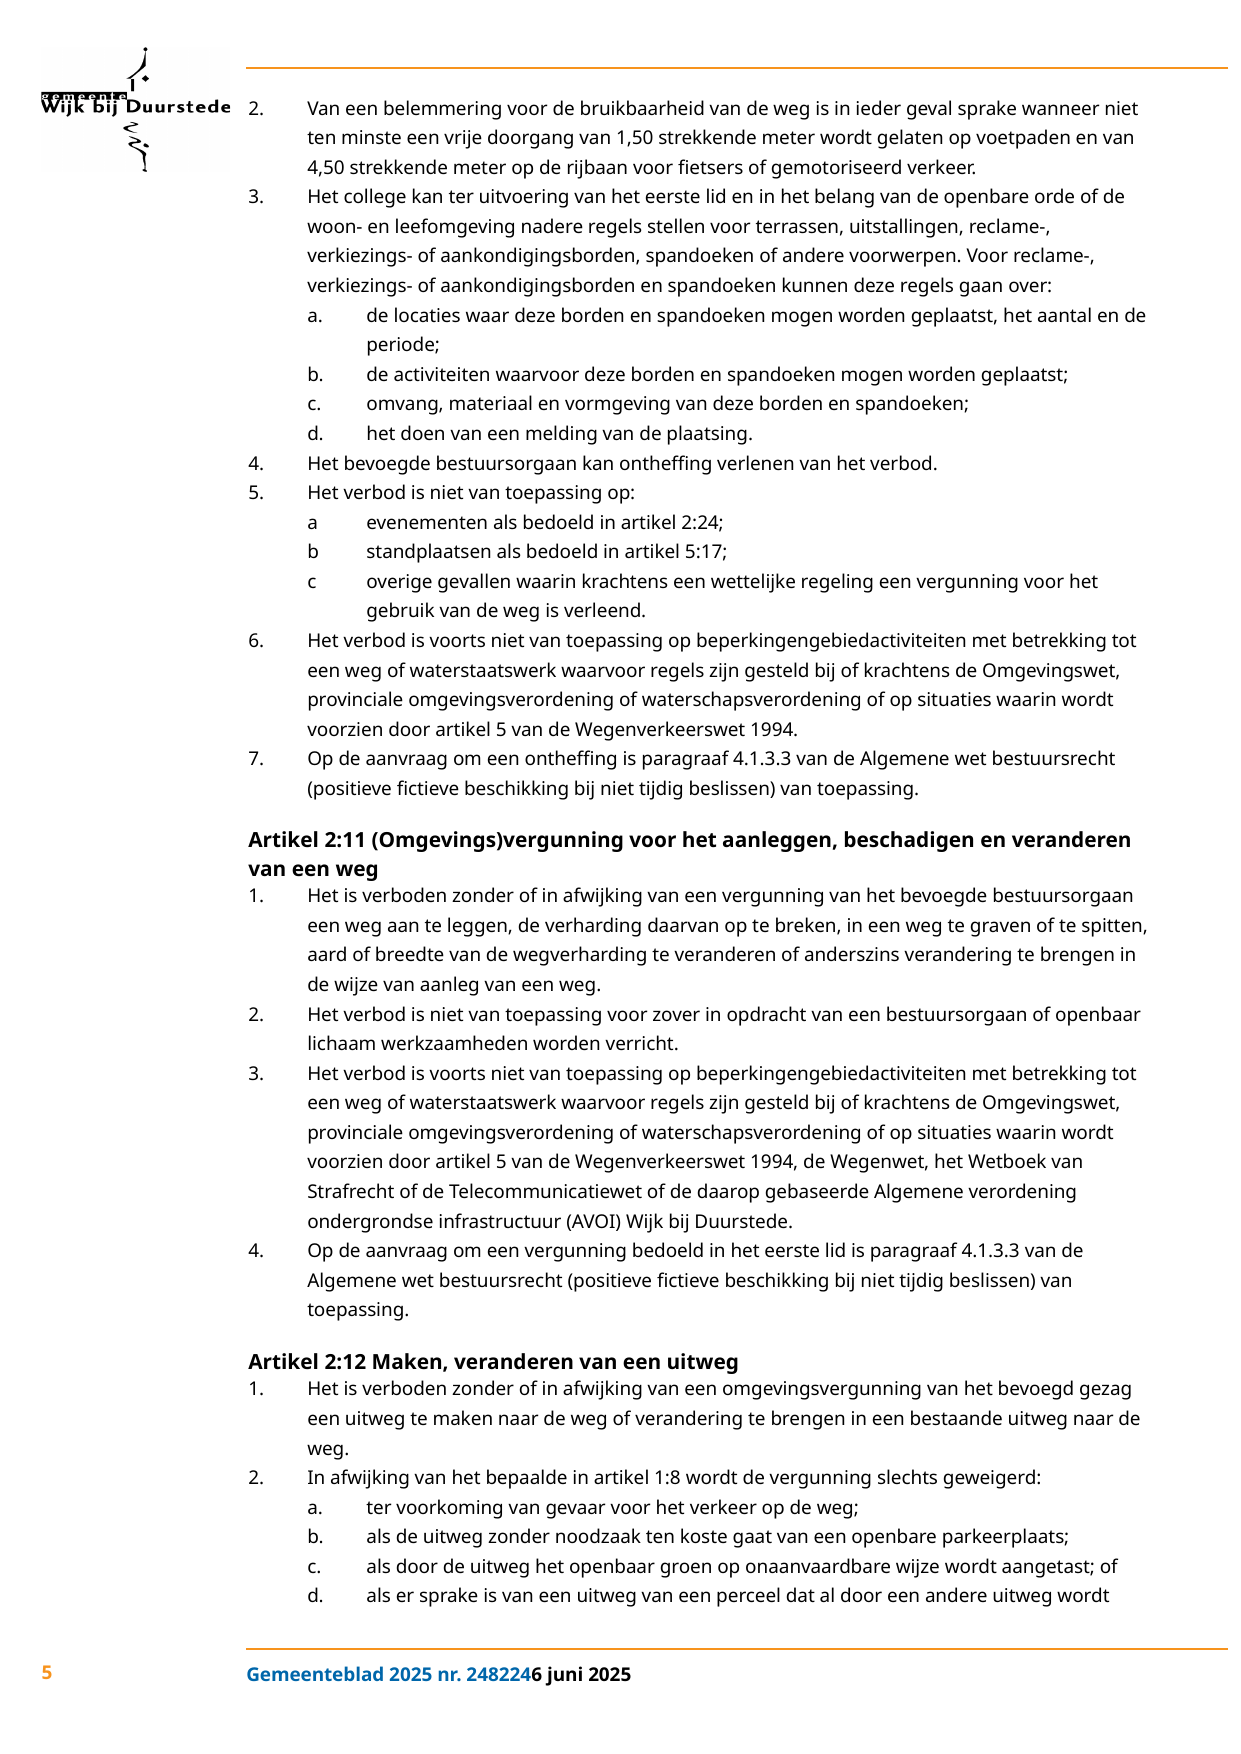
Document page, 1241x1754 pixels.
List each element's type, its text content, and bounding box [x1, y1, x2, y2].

text Artikel 2:11 (Omgevings)vergunning voor het aanleggen, beschadigen en veranderen van een weg [248, 826, 1152, 882]
list evenementen als bedoeld in artikel 2:24; [307, 509, 1152, 535]
list Het bevoegde bestuursorgaan kan ontheffing verlenen van het verbod. [248, 450, 1152, 476]
list Het is verboden zonder of in afwijking van een vergunning van het bevoegde bestuursorgaan een weg aan te leggen, de verharding daarvan op te breken, in een weg te graven of te spitten, aard of breedte van de wegverharding te veranderen of anderszins verandering te brengen in de wijze van aanleg van een weg. [248, 882, 1152, 997]
list ter voorkoming van gevaar voor het verkeer op de weg; [307, 1494, 1152, 1519]
list Het college kan ter uitvoering van het eerste lid en in het belang van de openbare orde of de woon- en leefomgeving nadere regels stellen voor terrassen, uitstallingen, reclame-, verkiezings- of aankondigingsborden, spandoeken of andere voorwerpen. Voor reclame-, verkiezings- of aankondigingsborden en spandoeken kunnen deze regels gaan over: [248, 183, 1152, 298]
list de locaties waar deze borden en spandoeken mogen worden geplaatst, het aantal en de periode; [307, 302, 1152, 357]
list Op de aanvraag om een ontheffing is paragraaf 4.1.3.3 van de Algemene wet bestuursrecht (positieve fictieve beschikking bij niet tijdig beslissen) van toepassing. [248, 746, 1152, 801]
list Van een belemmering voor de bruikbaarheid van de weg is in ieder geval sprake wanneer niet ten minste een vrije doorgang van 1,50 strekkende meter wordt gelaten op voetpaden en van 4,50 strekkende meter op de rijbaan voor fietsers of gemotoriseerd verkeer. [248, 95, 1152, 180]
list het doen van een melding van de plaatsing. [307, 420, 1152, 446]
list Het verbod is voorts niet van toepassing op beperkingengebiedactiviteiten met betrekking tot een weg of waterstaatswerk waarvoor regels zijn gesteld bij of krachtens de Omgevingswet, provinciale omgevingsverordening of waterschapsverordening of op situaties waarin wordt voorzien door artikel 5 van de Wegenverkeerswet 1994. [248, 627, 1152, 742]
list Het verbod is voorts niet van toepassing op beperkingengebiedactiviteiten met betrekking tot een weg of waterstaatswerk waarvoor regels zijn gesteld bij of krachtens de Omgevingswet, provinciale omgevingsverordening of waterschapsverordening of op situaties waarin wordt voorzien door artikel 5 van de Wegenverkeerswet 1994, de Wegenwet, het Wetboek van Strafrecht of de Telecommunicatiewet of de daarop gebaseerde Algemene verordening ondergrondse infrastructuur (AVOI) Wijk bij Duurstede. [248, 1060, 1152, 1234]
list Op de aanvraag om een vergunning bedoeld in het eerste lid is paragraaf 4.1.3.3 van de Algemene wet bestuursrecht (positieve fictieve beschikking bij niet tijdig beslissen) van toepassing. [248, 1237, 1152, 1322]
list standplaatsen als bedoeld in artikel 5:17; [307, 538, 1152, 564]
list als de uitweg zonder noodzaak ten koste gaat van een openbare parkeerplaats; [307, 1523, 1152, 1549]
list als er sprake is van een uitweg van een perceel dat al door een andere uitweg wordt [307, 1583, 1152, 1608]
list overige gevallen waarin krachtens een wettelijke regeling een vergunning voor het gebruik van de weg is verleend. [307, 568, 1152, 623]
picture [41, 47, 231, 172]
list Het verbod is niet van toepassing op: [248, 479, 1152, 505]
list Het verbod is niet van toepassing voor zover in opdracht van een bestuursorgaan of openbaar lichaam werkzaamheden worden verricht. [248, 1001, 1152, 1056]
text Artikel 2:12 Maken, veranderen van een uitweg [248, 1347, 1152, 1376]
list omvang, materiaal en vormgeving van deze borden en spandoeken; [307, 391, 1152, 416]
list Het is verboden zonder of in afwijking van een omgevingsvergunning van het bevoegd gezag een uitweg te maken naar de weg of verandering te brengen in een bestaande uitweg naar de weg. [248, 1376, 1152, 1460]
list de activiteiten waarvoor deze borden en spandoeken mogen worden geplaatst; [307, 361, 1152, 387]
list In afwijking van het bepaalde in artikel 1:8 wordt de vergunning slechts geweigerd: [248, 1464, 1152, 1490]
list als door de uitweg het openbaar groen op onaanvaardbare wijze wordt aangetast; of [307, 1553, 1152, 1579]
